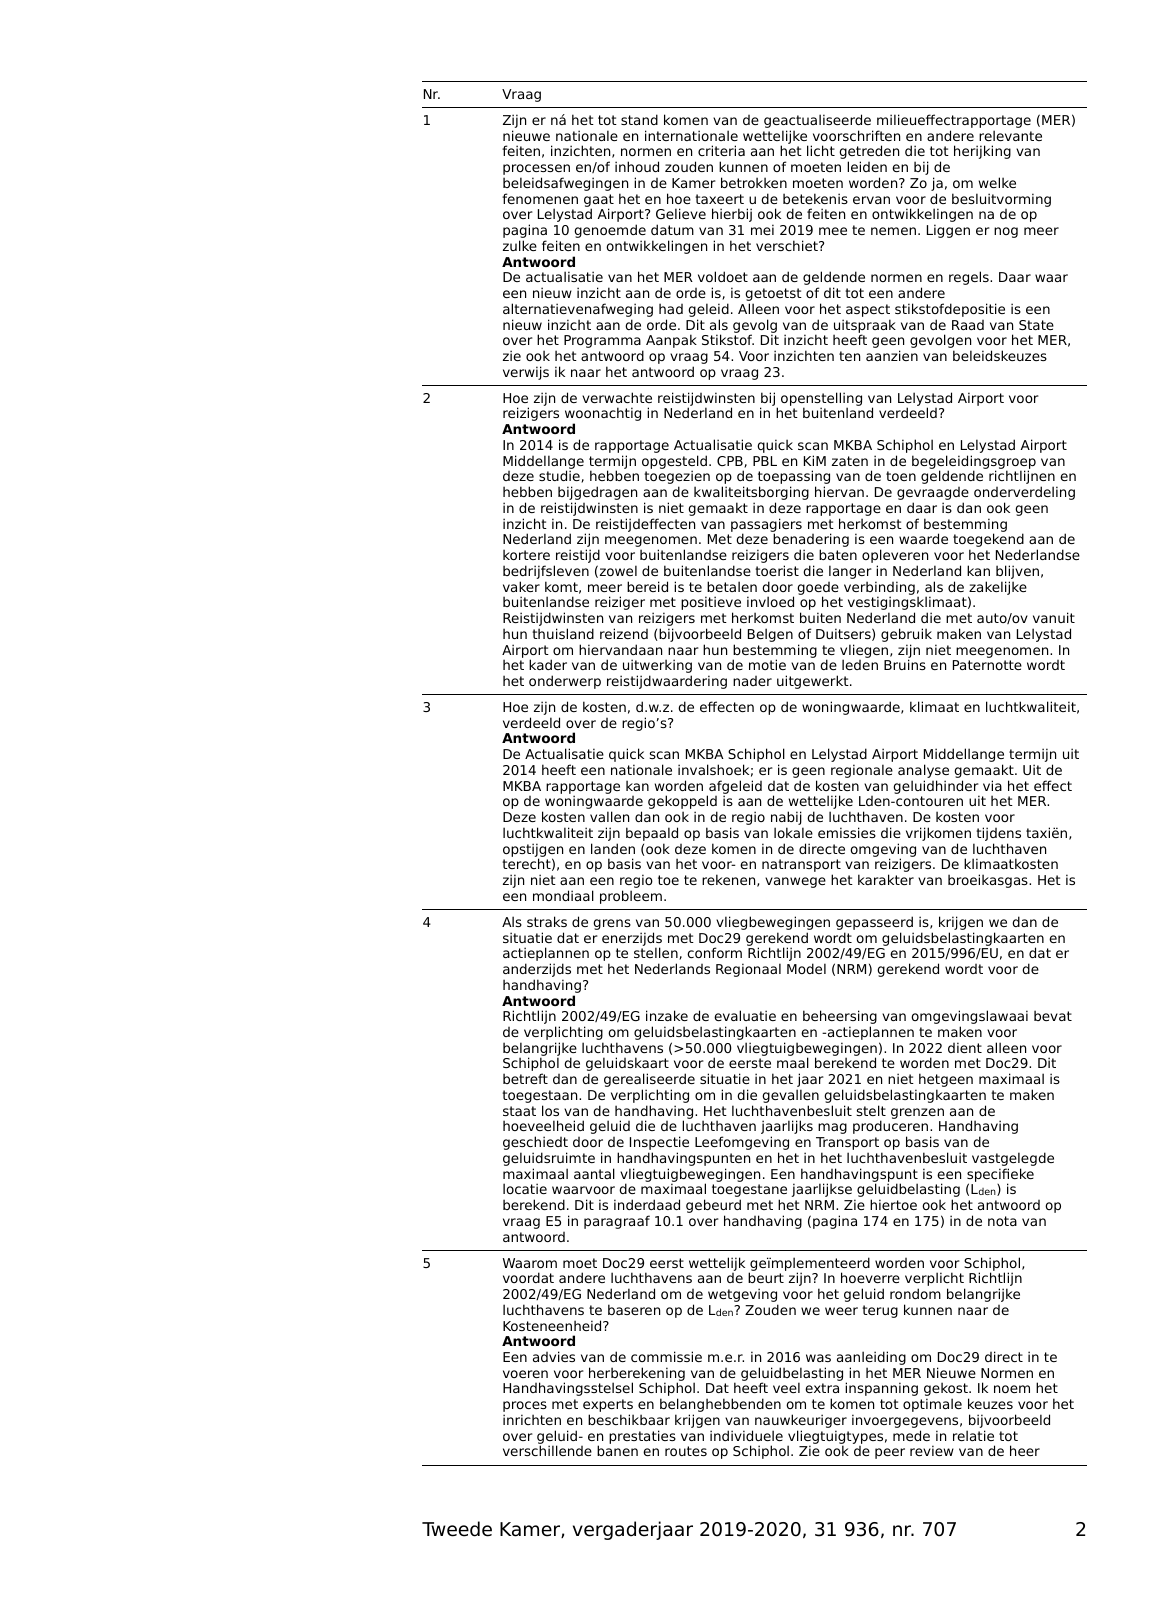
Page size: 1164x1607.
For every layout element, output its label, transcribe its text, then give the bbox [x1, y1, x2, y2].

table_cell Als straks de grens van 50.000 vliegbewegingen gepasseerd is, krijgen we dan de situatie dat er enerzijds met Doc29 gerekend wordt om geluidsbelastingkaarten en actieplannen op te stellen, conform Richtlijn 2002/49/EG en 2015/996/EU, en dat er anderzijds met het Nederlands Regionaal Model (NRM) gerekend wordt voor de handhaving? Antwoord Richtlijn 2002/49/EG inzake de evaluatie en beheersing van omgevingslawaai bevat de verplichting om geluidsbelastingkaarten en -actieplannen te maken voor belangrijke luchthavens (>50.000 vliegtuigbewegingen). In 2022 dient alleen voor Schiphol de geluidskaart voor de eerste maal berekend te worden met Doc29. Dit betreft dan de gerealiseerde situatie in het jaar 2021 en niet hetgeen maximaal is toegestaan. De verplichting om in die gevallen geluidsbelastingkaarten te maken staat los van de handhaving. Het luchthavenbesluit stelt grenzen aan de hoeveelheid geluid die de luchthaven jaarlijks mag produceren. Handhaving geschiedt door de Inspectie Leefomgeving en Transport op basis van de geluidsruimte in handhavingspunten en het in het luchthavenbesluit vastgelegde maximaal aantal vliegtuigbewegingen. Een handhavingspunt is een specifieke locatie waarvoor de maximaal toegestane jaarlijkse geluidbelasting (Lden) is berekend. Dit is inderdaad gebeurd met het NRM. Zie hiertoe ook het antwoord op vraag E5 in paragraaf 10.1 over handhaving (pagina 174 en 175) in de nota van antwoord. [496, 910, 1087, 1250]
table_cell Waarom moet Doc29 eerst wettelijk geïmplementeerd worden voor Schiphol, voordat andere luchthavens aan de beurt zijn? In hoeverre verplicht Richtlijn 2002/49/EG Nederland om de wetgeving voor het geluid rondom belangrijke luchthavens te baseren op de Lden? Zouden we weer terug kunnen naar de Kosteneenheid? Antwoord Een advies van de commissie m.e.r. in 2016 was aanleiding om Doc29 direct in te voeren voor herberekening van de geluidbelasting in het MER Nieuwe Normen en Handhavingsstelsel Schiphol. Dat heeft veel extra inspanning gekost. Ik noem het proces met experts en belanghebbenden om te komen tot optimale keuzes voor het inrichten en beschikbaar krijgen van nauwkeuriger invoergegevens, bijvoorbeeld over geluid- en prestaties van individuele vliegtuigtypes, mede in relatie tot verschillende banen en routes op Schiphol. Zie ook de peer review van de heer [496, 1251, 1087, 1465]
table_cell 4 [422, 910, 496, 1250]
table_cell Hoe zijn de verwachte reistijdwinsten bij openstelling van Lelystad Airport voor reizigers woonachtig in Nederland en in het buitenland verdeeld? Antwoord In 2014 is de rapportage Actualisatie quick scan MKBA Schiphol en Lelystad Airport Middellange termijn opgesteld. CPB, PBL en KiM zaten in de begeleidingsgroep van deze studie, hebben toegezien op de toepassing van de toen geldende richtlijnen en hebben bijgedragen aan de kwaliteitsborging hiervan. De gevraagde onderverdeling in de reistijdwinsten is niet gemaakt in deze rapportage en daar is dan ook geen inzicht in. De reistijdeffecten van passagiers met herkomst of bestemming Nederland zijn meegenomen. Met deze benadering is een waarde toegekend aan de kortere reistijd voor buitenlandse reizigers die baten opleveren voor het Nederlandse bedrijfsleven (zowel de buitenlandse toerist die langer in Nederland kan blijven, vaker komt, meer bereid is te betalen door goede verbinding, als de zakelijke buitenlandse reiziger met positieve invloed op het vestigingsklimaat). Reistijdwinsten van reizigers met herkomst buiten Nederland die met auto/ov vanuit hun thuisland reizend (bijvoorbeeld Belgen of Duitsers) gebruik maken van Lelystad Airport om hiervandaan naar hun bestemming te vliegen, zijn niet meegenomen. In het kader van de uitwerking van de motie van de leden Bruins en Paternotte wordt het onderwerp reistijdwaardering nader uitgewerkt. [496, 386, 1087, 694]
table_cell 2 [422, 386, 496, 694]
table_cell Hoe zijn de kosten, d.w.z. de effecten op de woningwaarde, klimaat en luchtkwaliteit, verdeeld over de regio’s? Antwoord De Actualisatie quick scan MKBA Schiphol en Lelystad Airport Middellange termijn uit 2014 heeft een nationale invalshoek; er is geen regionale analyse gemaakt. Uit de MKBA rapportage kan worden afgeleid dat de kosten van geluidhinder via het effect op de woningwaarde gekoppeld is aan de wettelijke Lden-contouren uit het MER. Deze kosten vallen dan ook in de regio nabij de luchthaven. De kosten voor luchtkwaliteit zijn bepaald op basis van lokale emissies die vrijkomen tijdens taxiën, opstijgen en landen (ook deze komen in de directe omgeving van de luchthaven terecht), en op basis van het voor- en natransport van reizigers. De klimaatkosten zijn niet aan een regio toe te rekenen, vanwege het karakter van broeikasgas. Het is een mondiaal probleem. [496, 695, 1087, 909]
table_header Nr. [422, 82, 496, 107]
table_cell 5 [422, 1251, 496, 1465]
table_cell 3 [422, 695, 496, 909]
table_cell Zijn er ná het tot stand komen van de geactualiseerde milieueffectrapportage (MER) nieuwe nationale en internationale wettelijke voorschriften en andere relevante feiten, inzichten, normen en criteria aan het licht getreden die tot herijking van processen en/of inhoud zouden kunnen of moeten leiden en bij de beleidsafwegingen in de Kamer betrokken moeten worden? Zo ja, om welke fenomenen gaat het en hoe taxeert u de betekenis ervan voor de besluitvorming over Lelystad Airport? Gelieve hierbij ook de feiten en ontwikkelingen na de op pagina 10 genoemde datum van 31 mei 2019 mee te nemen. Liggen er nog meer zulke feiten en ontwikkelingen in het verschiet? Antwoord De actualisatie van het MER voldoet aan de geldende normen en regels. Daar waar een nieuw inzicht aan de orde is, is getoetst of dit tot een andere alternatievenafweging had geleid. Alleen voor het aspect stikstofdepositie is een nieuw inzicht aan de orde. Dit als gevolg van de uitspraak van de Raad van State over het Programma Aanpak Stikstof. Dit inzicht heeft geen gevolgen voor het MER, zie ook het antwoord op vraag 54. Voor inzichten ten aanzien van beleidskeuzes verwijs ik naar het antwoord op vraag 23. [496, 108, 1087, 385]
table_header Vraag [496, 82, 1087, 107]
table_cell 1 [422, 108, 496, 385]
